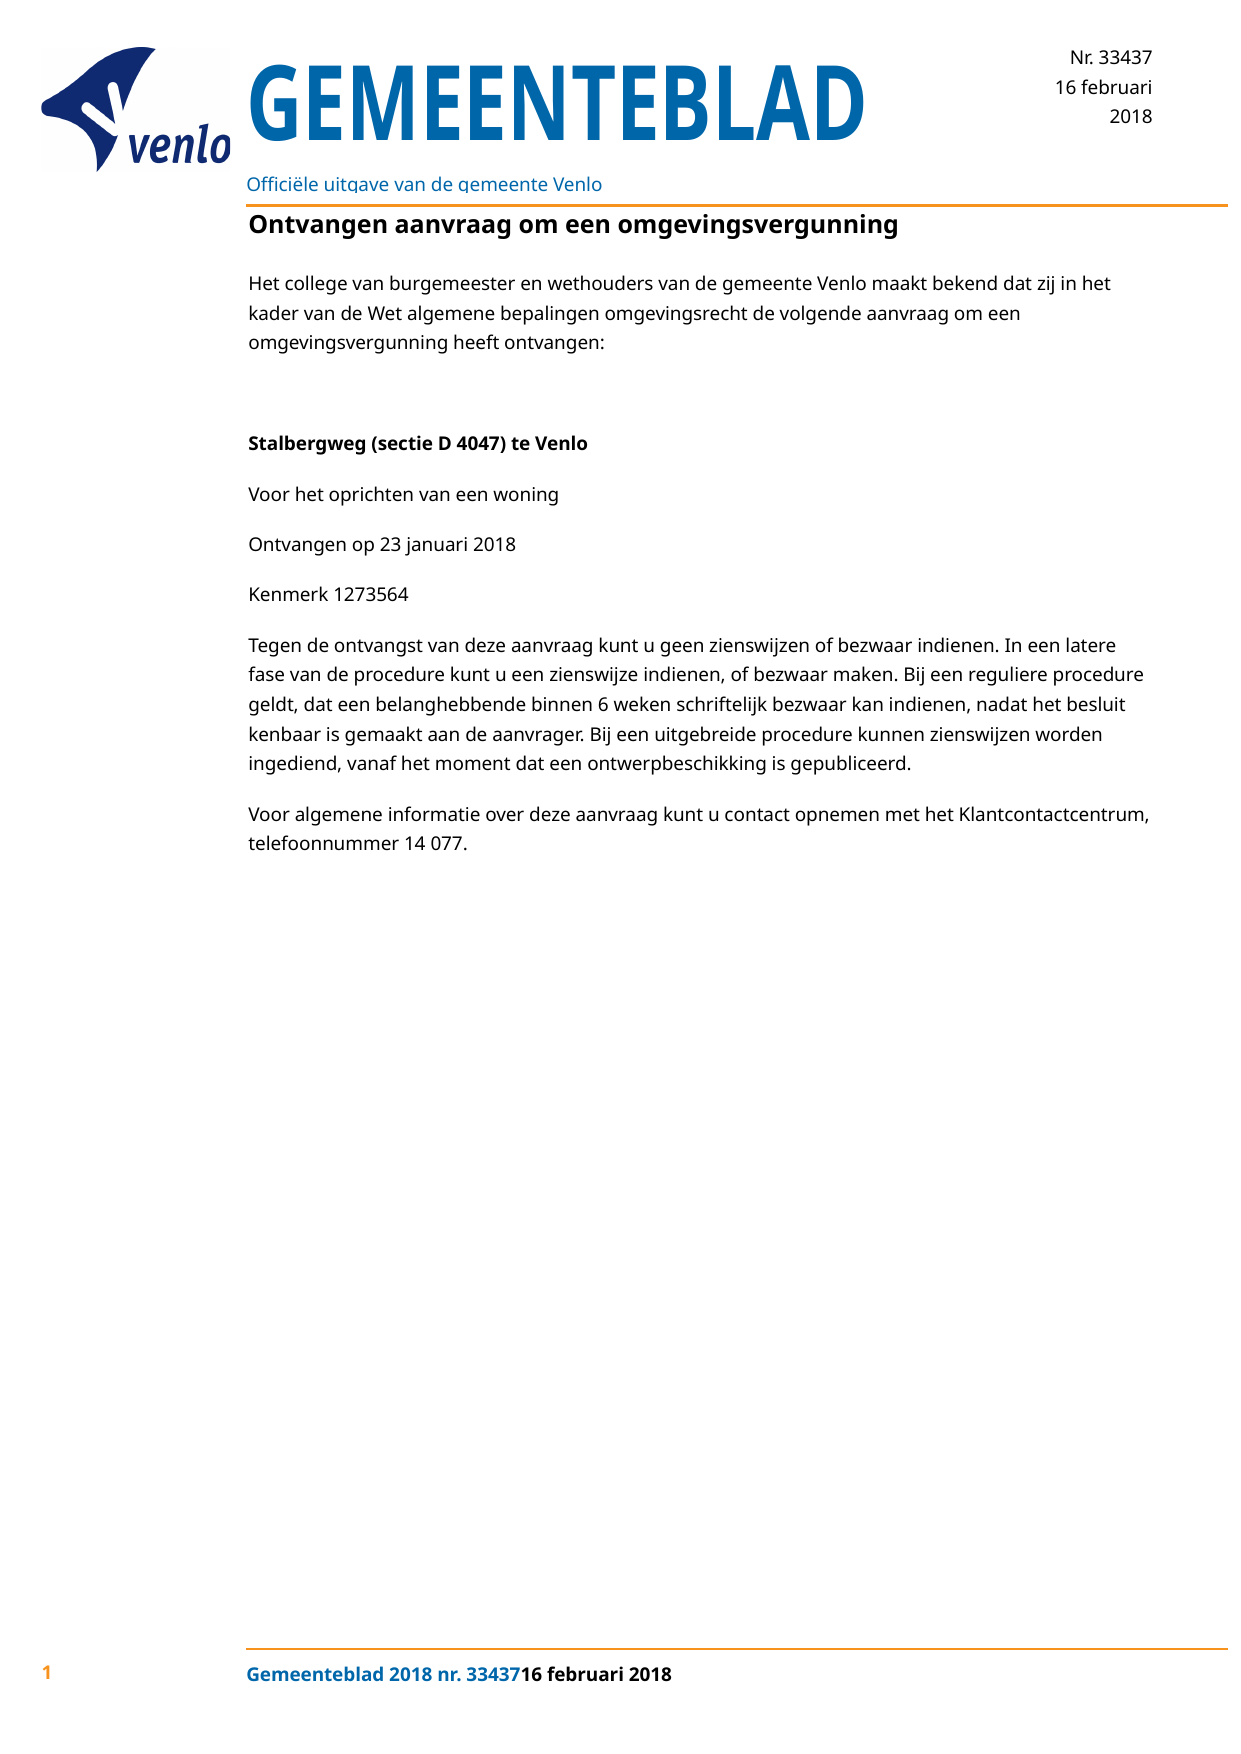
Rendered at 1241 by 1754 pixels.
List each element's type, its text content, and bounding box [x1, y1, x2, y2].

text Kenmerk 1273564 [248, 582, 1152, 607]
text Voor algemene informatie over deze aanvraag kunt u contact opnemen met het Klantcontactcentrum, telefoonnummer 14 077. [248, 801, 1152, 856]
text Voor het oprichten van een woning [248, 481, 1152, 506]
text Ontvangen op 23 januari 2018 [248, 531, 1152, 557]
picture [41, 47, 231, 172]
text Tegen de ontvangst van deze aanvraag kunt u geen zienswijzen of bezwaar indienen. In een latere fase van de procedure kunt u een zienswijze indienen, of bezwaar maken. Bij een reguliere procedure geldt, dat een belanghebbende binnen 6 weken schriftelijk bezwaar kan indienen, nadat het besluit kenbaar is gemaakt aan de aanvrager. Bij een uitgebreide procedure kunnen zienswijzen worden ingediend, vanaf het moment dat een ontwerpbeschikking is gepubliceerd. [248, 632, 1152, 776]
text Stalbergweg (sectie D 4047) te Venlo [248, 430, 1152, 456]
text Ontvangen aanvraag om een omgevingsvergunning [248, 207, 1152, 241]
text Het college van burgemeester en wethouders van de gemeente Venlo maakt bekend dat zij in het kader van de Wet algemene bepalingen omgevingsrecht de volgende aanvraag om een omgevingsvergunning heeft ontvangen: [248, 270, 1152, 355]
